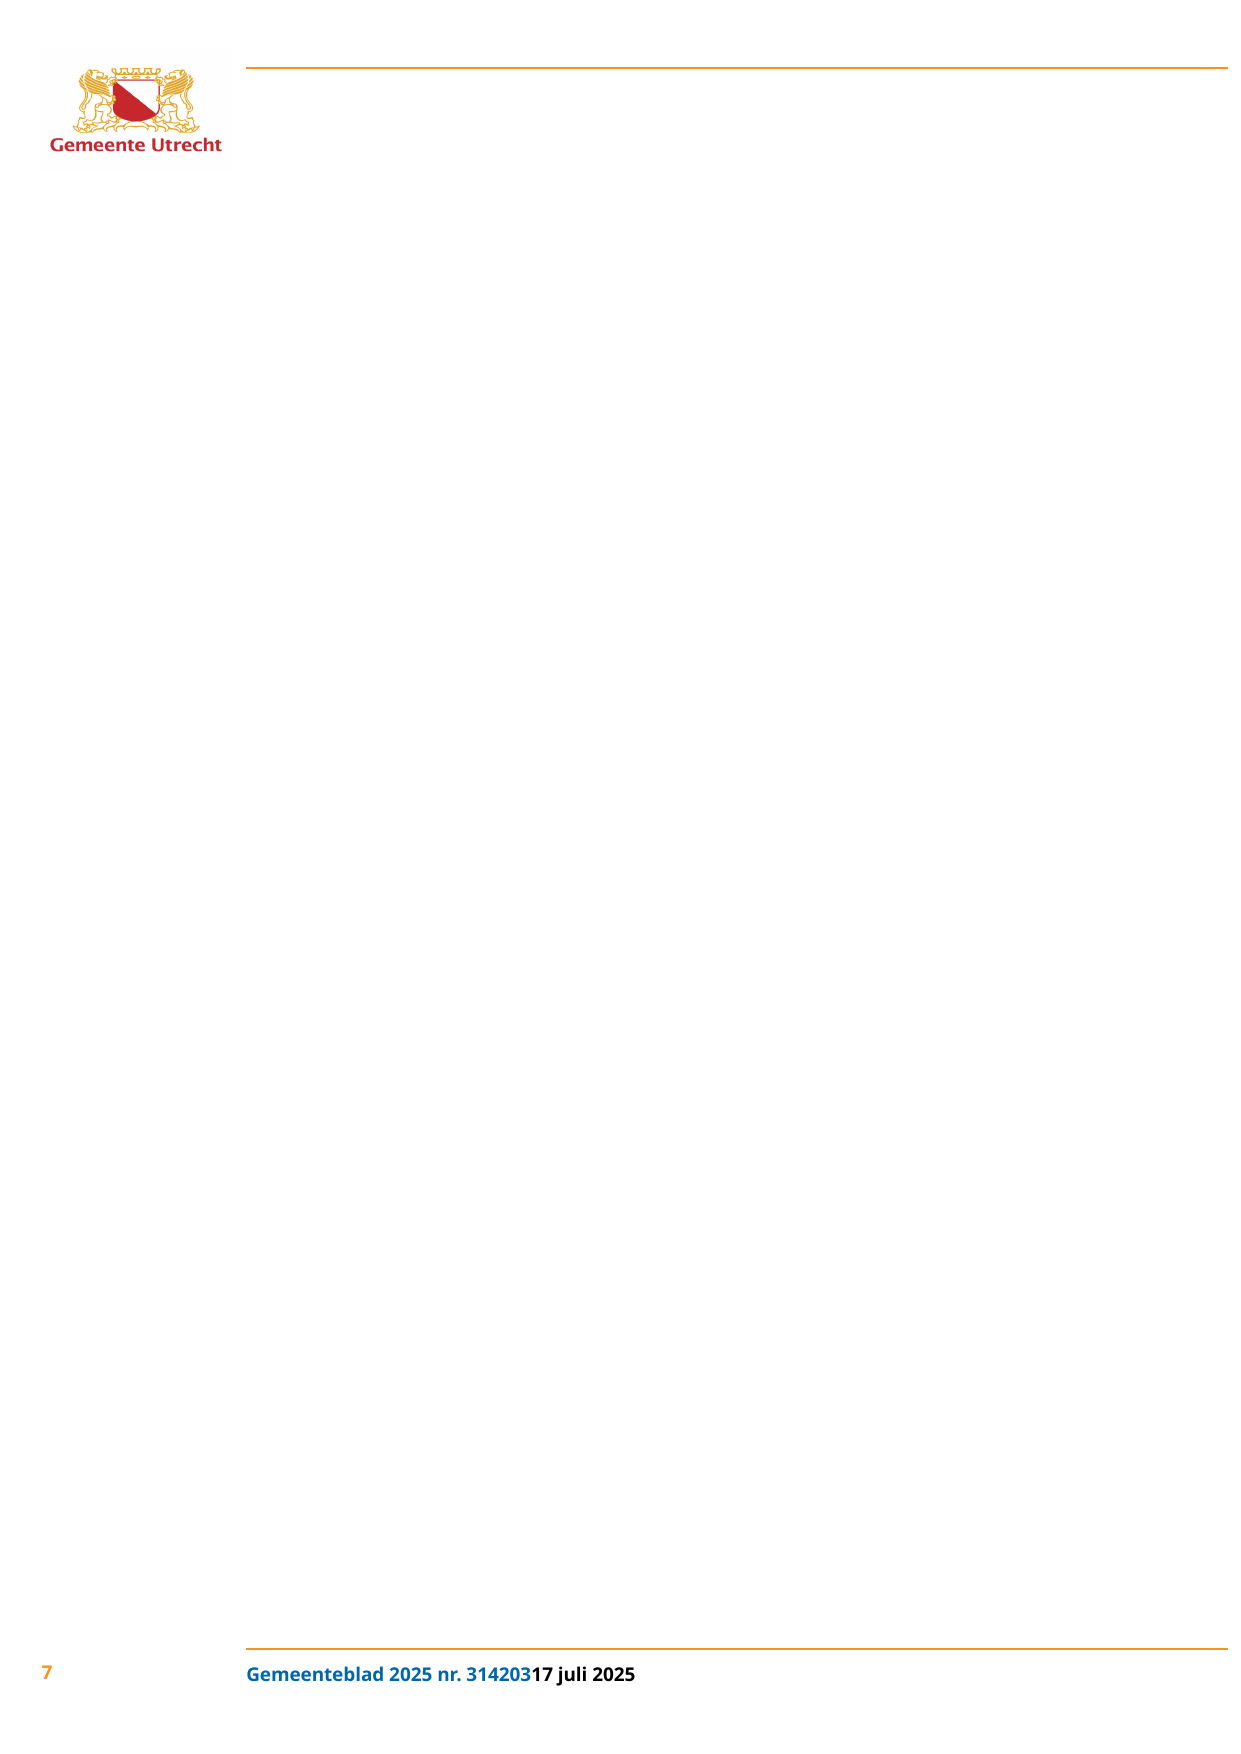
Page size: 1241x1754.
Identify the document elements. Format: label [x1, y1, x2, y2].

picture [41, 47, 231, 172]
